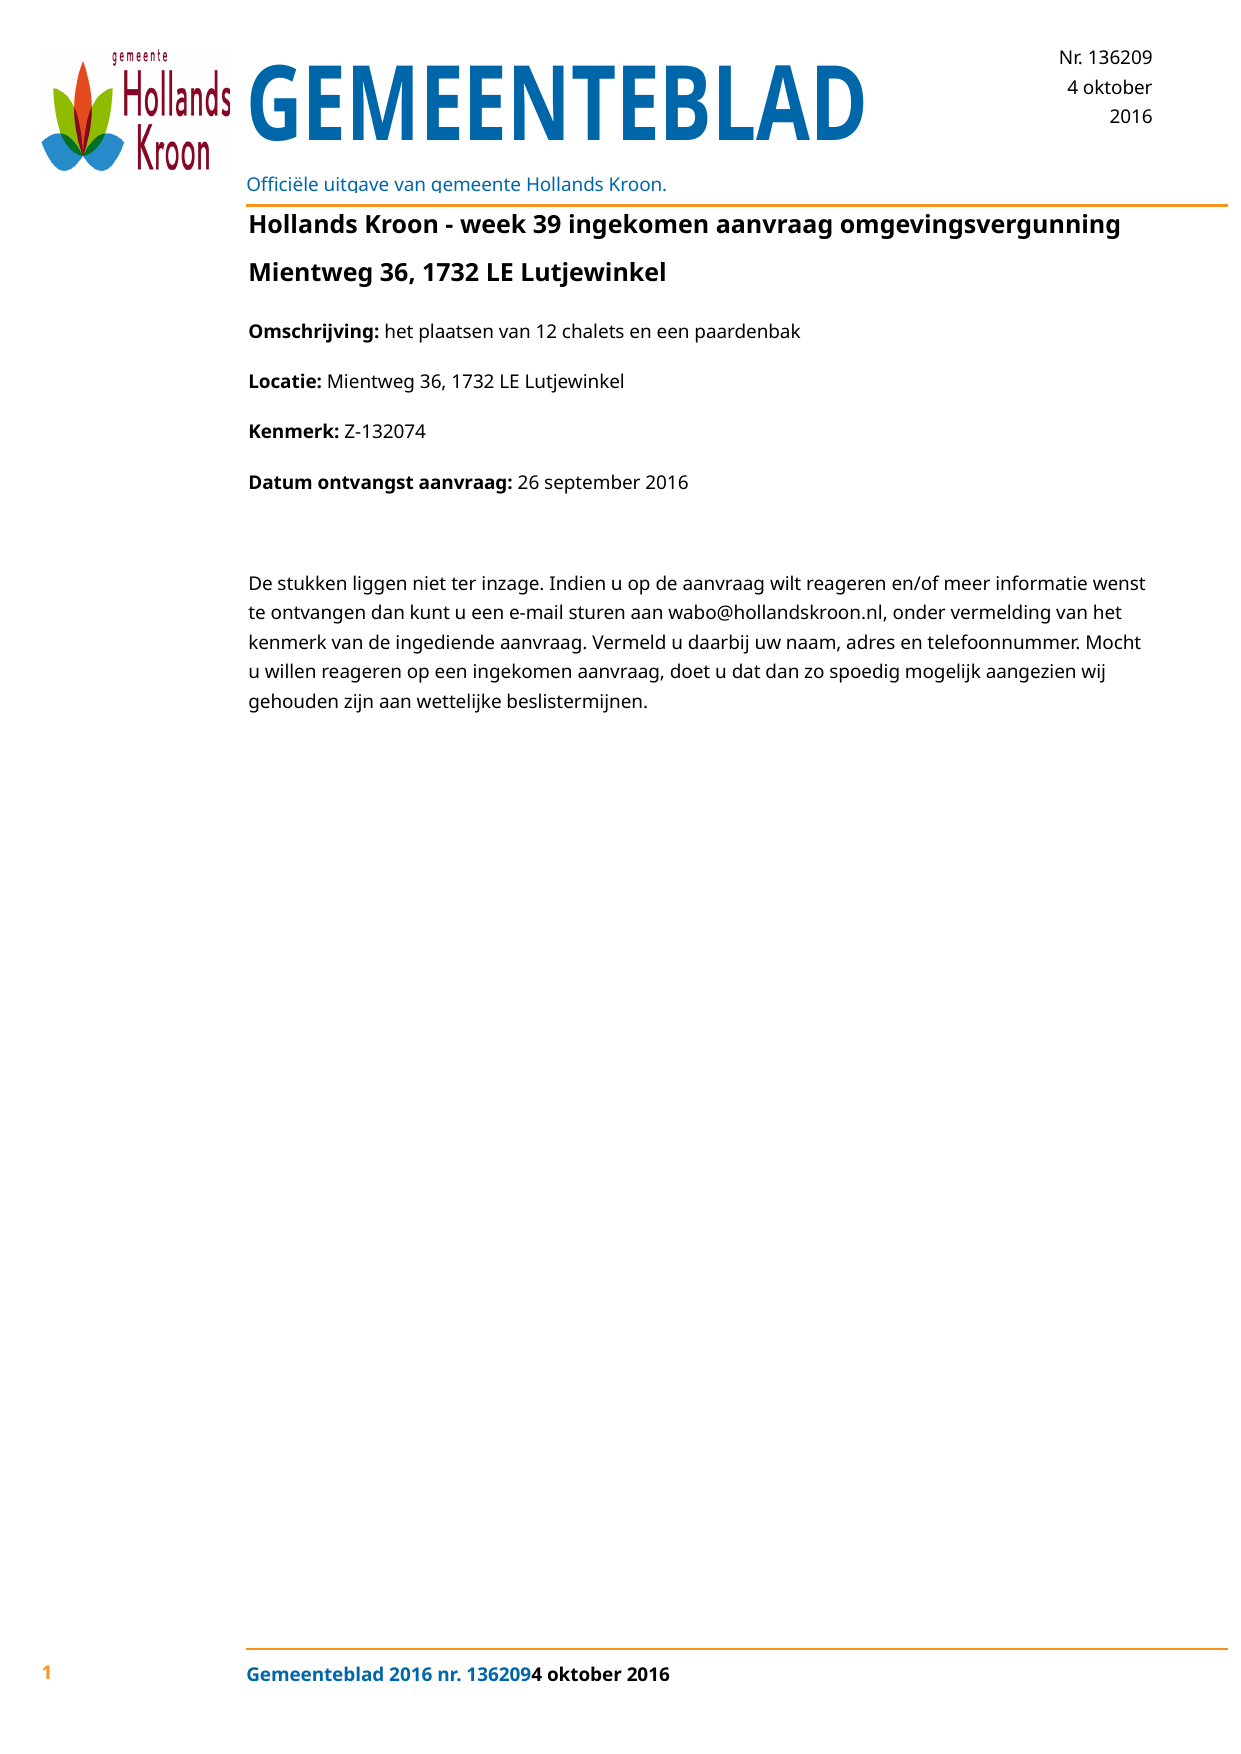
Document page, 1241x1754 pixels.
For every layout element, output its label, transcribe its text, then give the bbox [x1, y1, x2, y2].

text Hollands Kroon - week 39 ingekomen aanvraag omgevingsvergunning Mientweg 36, 1732 LE Lutjewinkel [248, 207, 1152, 288]
text Omschrijving: het plaatsen van 12 chalets en een paardenbak [248, 318, 1152, 344]
text Locatie: Mientweg 36, 1732 LE Lutjewinkel [248, 368, 1152, 394]
picture [41, 47, 231, 172]
text Kenmerk: Z-132074 [248, 419, 1152, 444]
text De stukken liggen niet ter inzage. Indien u op de aanvraag wilt reageren en/of meer informatie wenst te ontvangen dan kunt u een e-mail sturen aan wabo@hollandskroon.nl, onder vermelding van het kenmerk van de ingediende aanvraag. Vermeld u daarbij uw naam, adres en telefoonnummer. Mocht u willen reageren op een ingekomen aanvraag, doet u dat dan zo spoedig mogelijk aangezien wij gehouden zijn aan wettelijke beslistermijnen. [248, 570, 1152, 714]
text Datum ontvangst aanvraag: 26 september 2016 [248, 469, 1152, 495]
